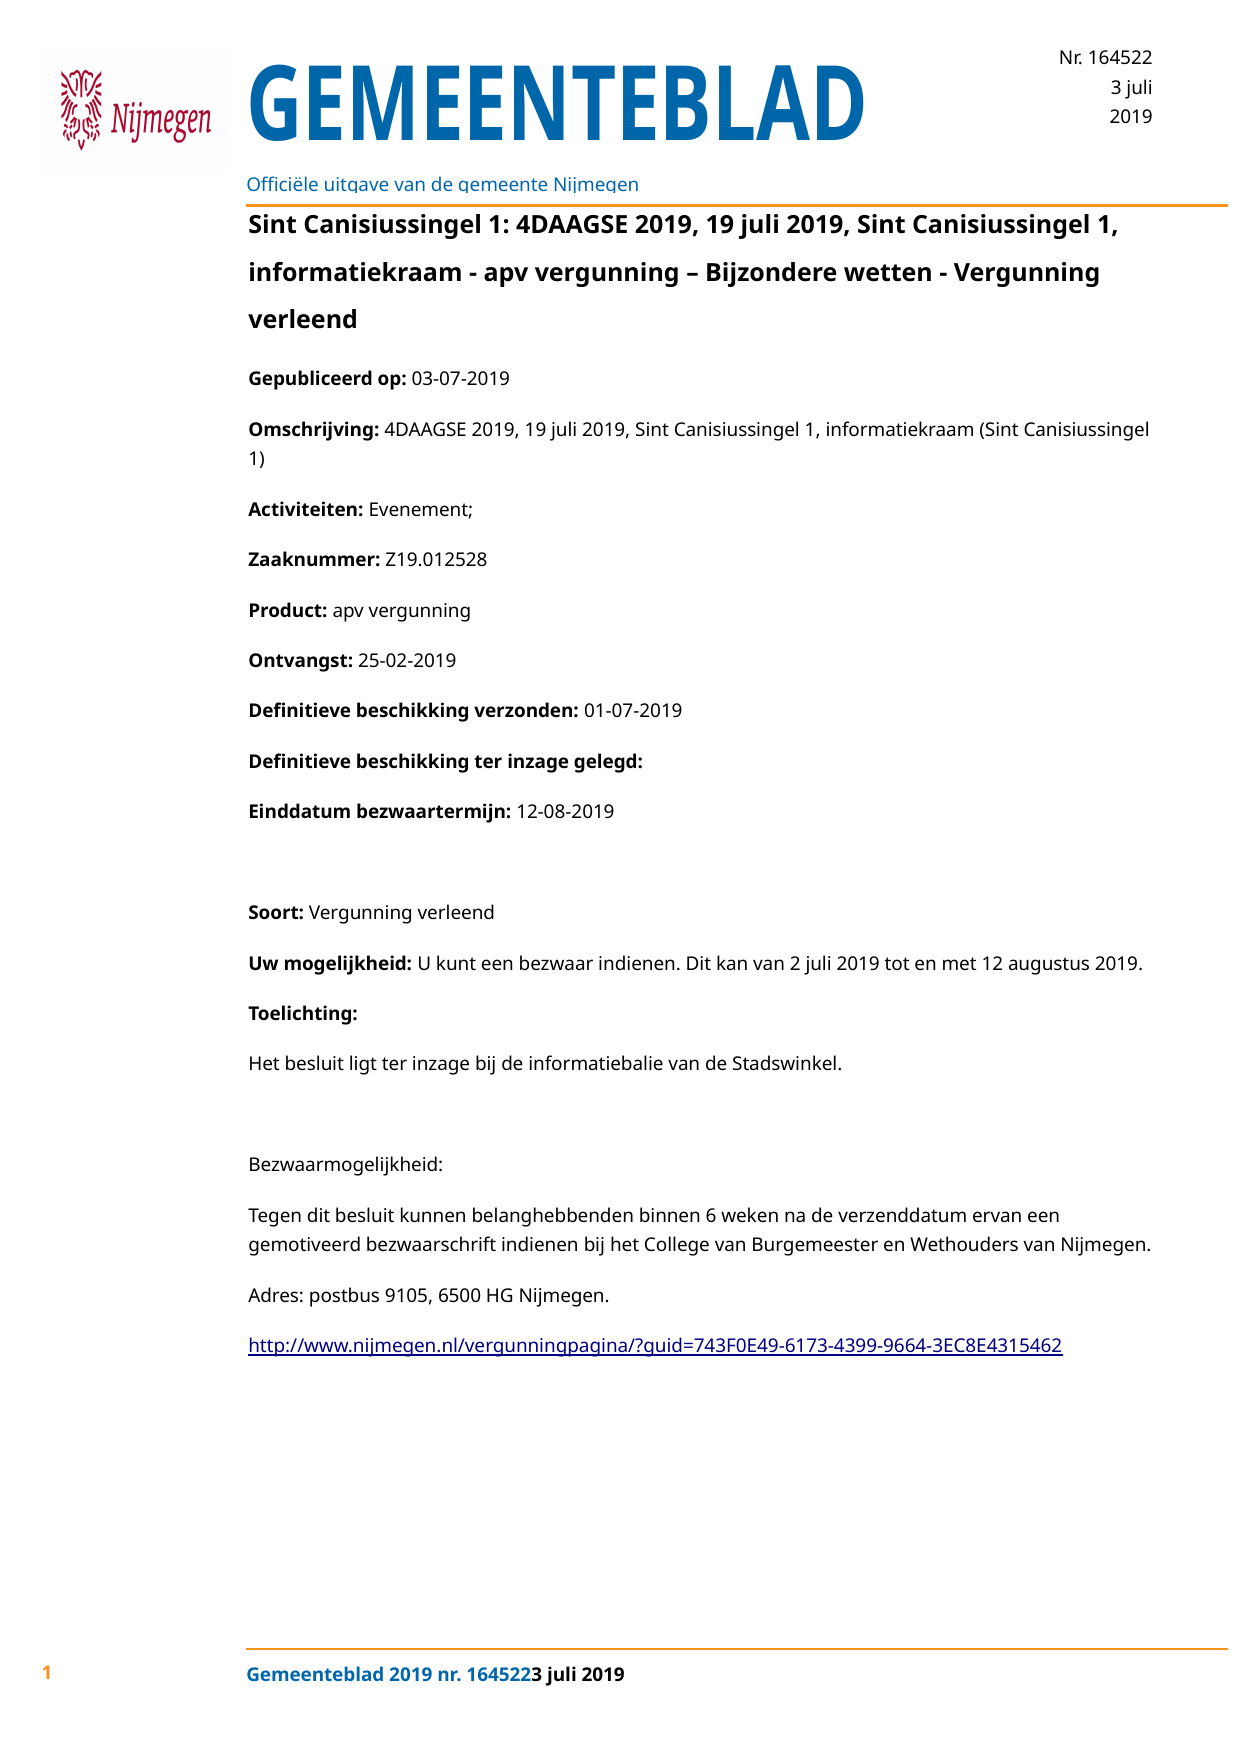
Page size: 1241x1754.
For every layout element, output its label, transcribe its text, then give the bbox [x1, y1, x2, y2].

text Einddatum bezwaartermijn: 12-08-2019 [248, 798, 1152, 824]
text Definitieve beschikking ter inzage gelegd: [248, 748, 1152, 774]
text Soort: Vergunning verleend [248, 899, 1152, 925]
text Zaaknummer: Z19.012528 [248, 546, 1152, 572]
text Uw mogelijkheid: U kunt een bezwaar indienen. Dit kan van 2 juli 2019 tot en met 12 augustus 2019. [248, 950, 1152, 975]
text Omschrijving: 4DAAGSE 2019, 19 juli 2019, Sint Canisiussingel 1, informatiekraam (Sint Canisiussingel 1) [248, 416, 1152, 471]
picture [41, 47, 231, 172]
text Bezwaarmogelijkheid: [248, 1151, 1152, 1177]
text Activiteiten: Evenement; [248, 496, 1152, 522]
text Het besluit ligt ter inzage bij de informatiebalie van de Stadswinkel. [248, 1051, 1152, 1076]
text Tegen dit besluit kunnen belanghebbenden binnen 6 weken na de verzenddatum ervan een gemotiveerd bezwaarschrift indienen bij het College van Burgemeester en Wethouders van Nijmegen. [248, 1202, 1152, 1257]
text Definitieve beschikking verzonden: 01-07-2019 [248, 698, 1152, 723]
text Sint Canisiussingel 1: 4DAAGSE 2019, 19 juli 2019, Sint Canisiussingel 1, informatiekraam - apv vergunning – Bijzondere wetten - Vergunning verleend [248, 207, 1152, 336]
text Adres: postbus 9105, 6500 HG Nijmegen. [248, 1282, 1152, 1307]
text Toelichting: [248, 1000, 1152, 1026]
text http://www.nijmegen.nl/vergunningpagina/?guid=743F0E49-6173-4399-9664-3EC8E4315462 [248, 1332, 1152, 1358]
text Ontvangst: 25-02-2019 [248, 647, 1152, 673]
text Gepubliceerd op: 03-07-2019 [248, 366, 1152, 391]
text Product: apv vergunning [248, 597, 1152, 622]
